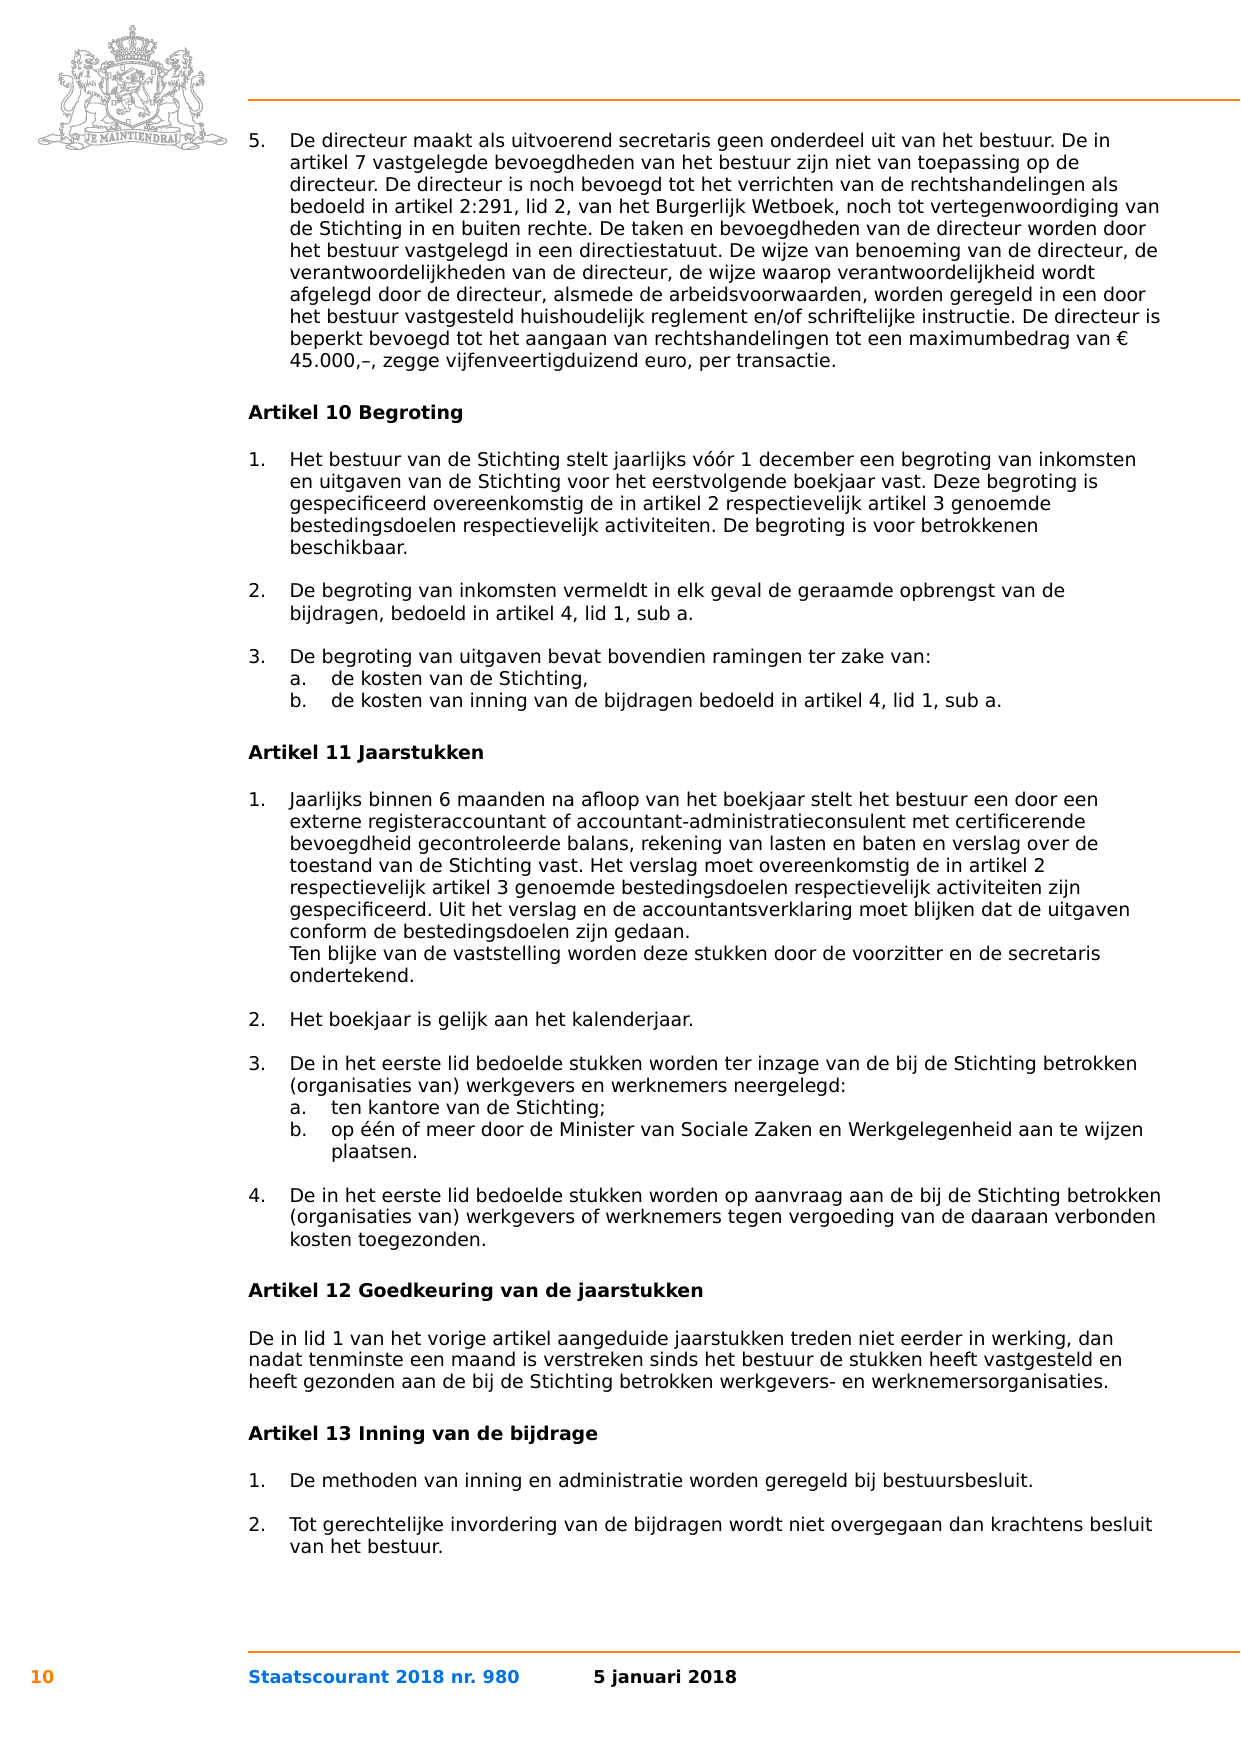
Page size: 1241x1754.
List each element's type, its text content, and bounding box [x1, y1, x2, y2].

subtitle Artikel 10 Begroting [248, 402, 1163, 424]
text a. ten kantore van de Stichting; [289, 1097, 1163, 1119]
text 2. Tot gerechtelijke invordering van de bijdragen wordt niet overgegaan dan krachtens besluit van het bestuur. [248, 1514, 1163, 1558]
text 1. De methoden van inning en administratie worden geregeld bij bestuursbesluit. [248, 1470, 1163, 1492]
subtitle Artikel 13 Inning van de bijdrage [248, 1423, 1163, 1445]
text De in lid 1 van het vorige artikel aangeduide jaarstukken treden niet eerder in werking, dan nadat tenminste een maand is verstreken sinds het bestuur de stukken heeft vastgesteld en heeft gezonden aan de bij de Stichting betrokken werkgevers- en werknemersorganisaties. [248, 1327, 1163, 1393]
text 5. De directeur maakt als uitvoerend secretaris geen onderdeel uit van het bestuur. De in artikel 7 vastgelegde bevoegdheden van het bestuur zijn niet van toepassing op de directeur. De directeur is noch bevoegd tot het verrichten van de rechtshandelingen als bedoeld in artikel 2:291, lid 2, van het Burgerlijk Wetboek, noch tot vertegenwoordiging van de Stichting in en buiten rechte. De taken en bevoegdheden van de directeur worden door het bestuur vastgelegd in een directiestatuut. De wijze van benoeming van de directeur, de verantwoordelijkheden van de directeur, de wijze waarop verantwoordelijkheid wordt afgelegd door de directeur, alsmede de arbeidsvoorwaarden, worden geregeld in een door het bestuur vastgesteld huishoudelijk reglement en/of schriftelijke instructie. De directeur is beperkt bevoegd tot het aangaan van rechtshandelingen tot een maximumbedrag van € 45.000,–, zegge vijfenveertigduizend euro, per transactie. [248, 130, 1163, 372]
text b. op één of meer door de Minister van Sociale Zaken en Werkgelegenheid aan te wijzen plaatsen. [289, 1119, 1163, 1163]
text 2. De begroting van inkomsten vermeldt in elk geval de geraamde opbrengst van de bijdragen, bedoeld in artikel 4, lid 1, sub a. [248, 580, 1163, 624]
text 1. Het bestuur van de Stichting stelt jaarlijks vóór 1 december een begroting van inkomsten en uitgaven van de Stichting voor het eerstvolgende boekjaar vast. Deze begroting is gespecificeerd overeenkomstig de in artikel 2 respectievelijk artikel 3 genoemde bestedingsdoelen respectievelijk activiteiten. De begroting is voor betrokkenen beschikbaar. [248, 449, 1163, 558]
subtitle Artikel 11 Jaarstukken [248, 742, 1163, 764]
picture [38, 25, 227, 150]
text 2. Het boekjaar is gelijk aan het kalenderjaar. [248, 1009, 1163, 1031]
text 3. De in het eerste lid bedoelde stukken worden ter inzage van de bij de Stichting betrokken (organisaties van) werkgevers en werknemers neergelegd: [248, 1053, 1163, 1097]
text 4. De in het eerste lid bedoelde stukken worden op aanvraag aan de bij de Stichting betrokken (organisaties van) werkgevers of werknemers tegen vergoeding van de daaraan verbonden kosten toegezonden. [248, 1184, 1163, 1250]
text Ten blijke van de vaststelling worden deze stukken door de voorzitter en de secretaris ondertekend. [289, 943, 1163, 987]
text b. de kosten van inning van de bijdragen bedoeld in artikel 4, lid 1, sub a. [289, 690, 1163, 712]
text 3. De begroting van uitgaven bevat bovendien ramingen ter zake van: [248, 646, 1163, 668]
text a. de kosten van de Stichting, [289, 668, 1163, 690]
subtitle Artikel 12 Goedkeuring van de jaarstukken [248, 1280, 1163, 1302]
text 1. Jaarlijks binnen 6 maanden na afloop van het boekjaar stelt het bestuur een door een externe registeraccountant of accountant-administratieconsulent met certificerende bevoegdheid gecontroleerde balans, rekening van lasten en baten en verslag over de toestand van de Stichting vast. Het verslag moet overeenkomstig de in artikel 2 respectievelijk artikel 3 genoemde bestedingsdoelen respectievelijk activiteiten zijn gespecificeerd. Uit het verslag en de accountantsverklaring moet blijken dat de uitgaven conform de bestedingsdoelen zijn gedaan. [248, 789, 1163, 943]
